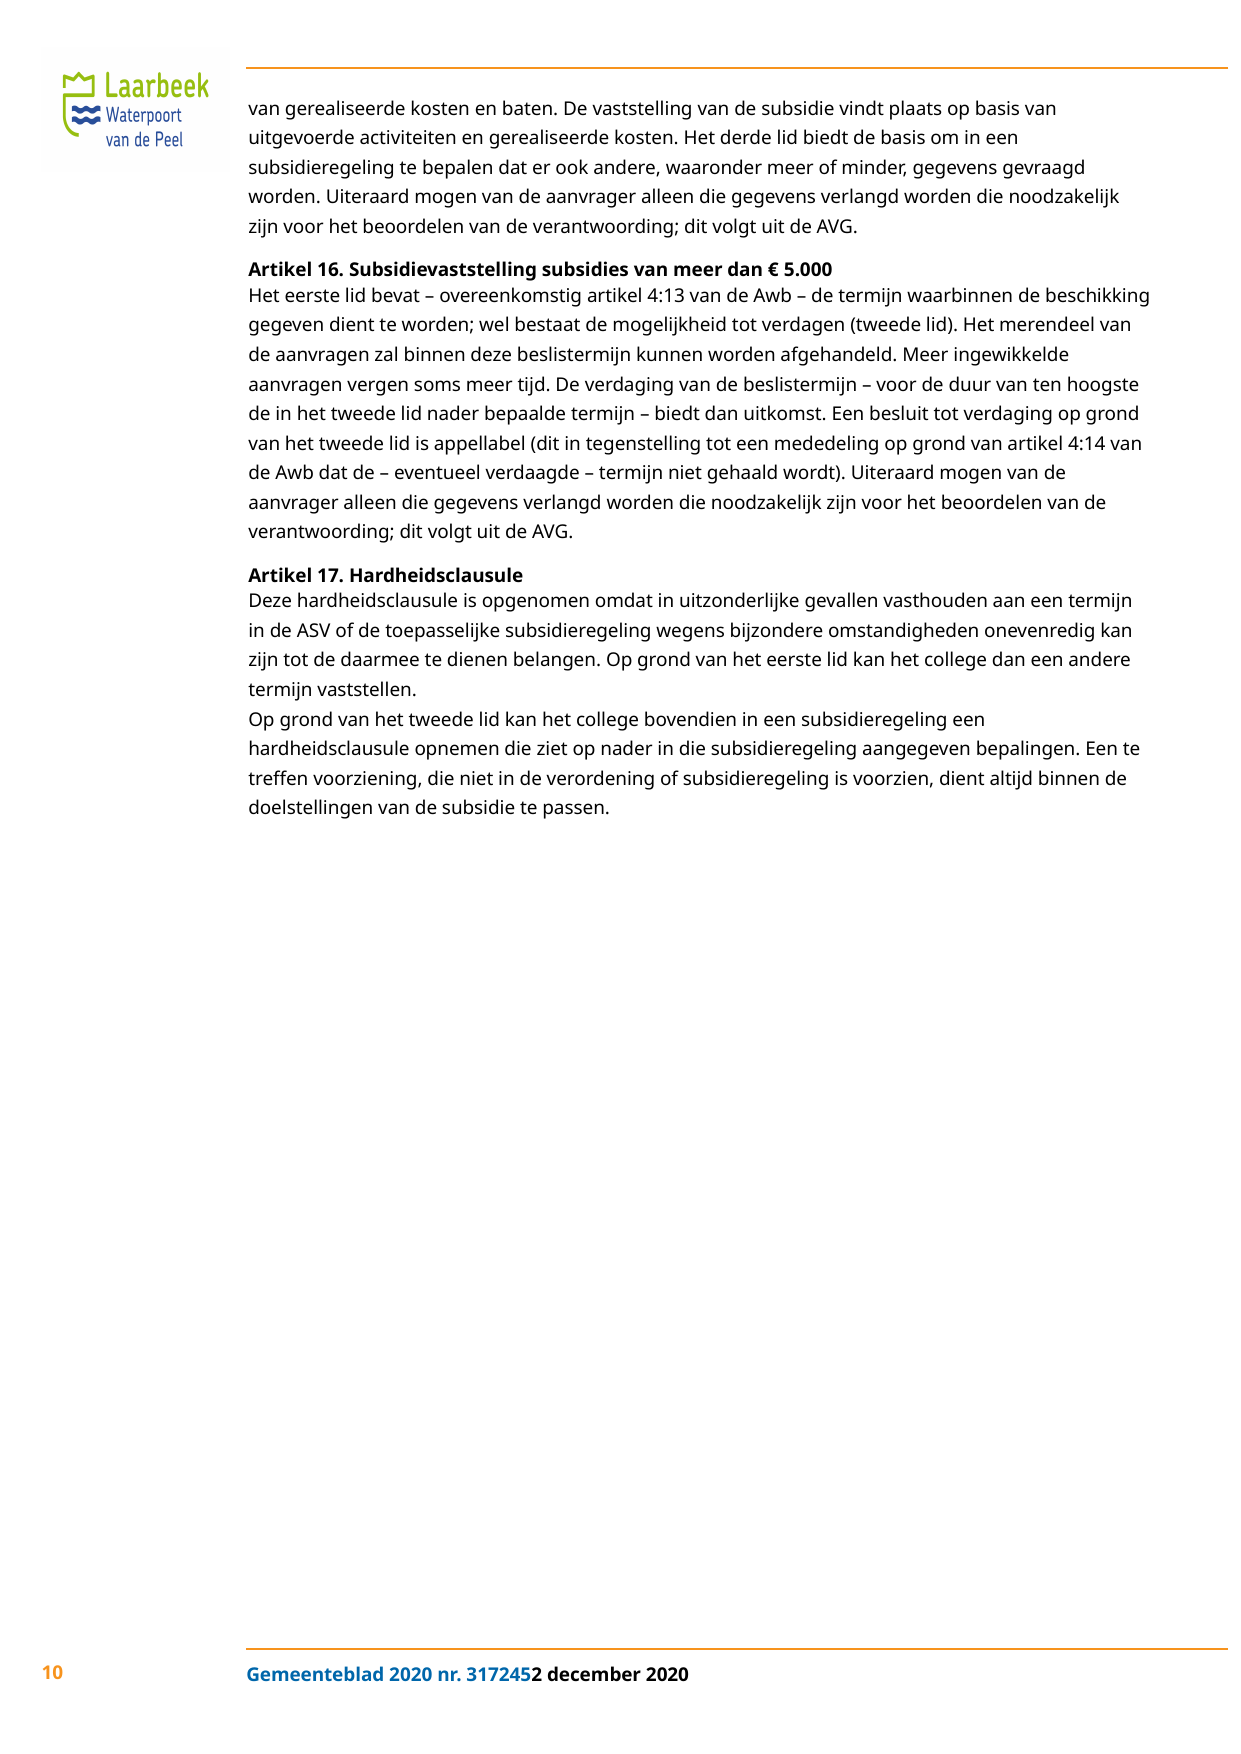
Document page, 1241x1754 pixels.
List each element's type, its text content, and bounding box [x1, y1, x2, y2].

text van gerealiseerde kosten en baten. De vaststelling van de subsidie vindt plaats op basis van uitgevoerde activiteiten en gerealiseerde kosten. Het derde lid biedt de basis om in een subsidieregeling te bepalen dat er ook andere, waaronder meer of minder, gegevens gevraagd worden. Uiteraard mogen van de aanvrager alleen die gegevens verlangd worden die noodzakelijk zijn voor het beoordelen van de verantwoording; dit volgt uit de AVG. [248, 95, 1152, 239]
text Deze hardheidsclausule is opgenomen omdat in uitzonderlijke gevallen vasthouden aan een termijn in de ASV of de toepasselijke subsidieregeling wegens bijzondere omstandigheden onevenredig kan zijn tot de daarmee te dienen belangen. Op grond van het eerste lid kan het college dan een andere termijn vaststellen. [248, 587, 1152, 702]
text Artikel 17. Hardheidsclausule [248, 562, 1152, 587]
text Op grond van het tweede lid kan het college bovendien in een subsidieregeling een hardheidsclausule opnemen die ziet op nader in die subsidieregeling aangegeven bepalingen. Een te treffen voorziening, die niet in de verordening of subsidieregeling is voorzien, dient altijd binnen de doelstellingen van de subsidie te passen. [248, 706, 1152, 820]
text Artikel 16. Subsidievaststelling subsidies van meer dan € 5.000 [248, 256, 1152, 282]
text Het eerste lid bevat – overeenkomstig artikel 4:13 van de Awb – de termijn waarbinnen de beschikking gegeven dient te worden; wel bestaat de mogelijkheid tot verdagen (tweede lid). Het merendeel van de aanvragen zal binnen deze beslistermijn kunnen worden afgehandeld. Meer ingewikkelde aanvragen vergen soms meer tijd. De verdaging van de beslistermijn – voor de duur van ten hoogste de in het tweede lid nader bepaalde termijn – biedt dan uitkomst. Een besluit tot verdaging op grond van het tweede lid is appellabel (dit in tegenstelling tot een mededeling op grond van artikel 4:14 van de Awb dat de – eventueel verdaagde – termijn niet gehaald wordt). Uiteraard mogen van de aanvrager alleen die gegevens verlangd worden die noodzakelijk zijn voor het beoordelen van de verantwoording; dit volgt uit de AVG. [248, 282, 1152, 544]
picture [41, 47, 231, 172]
